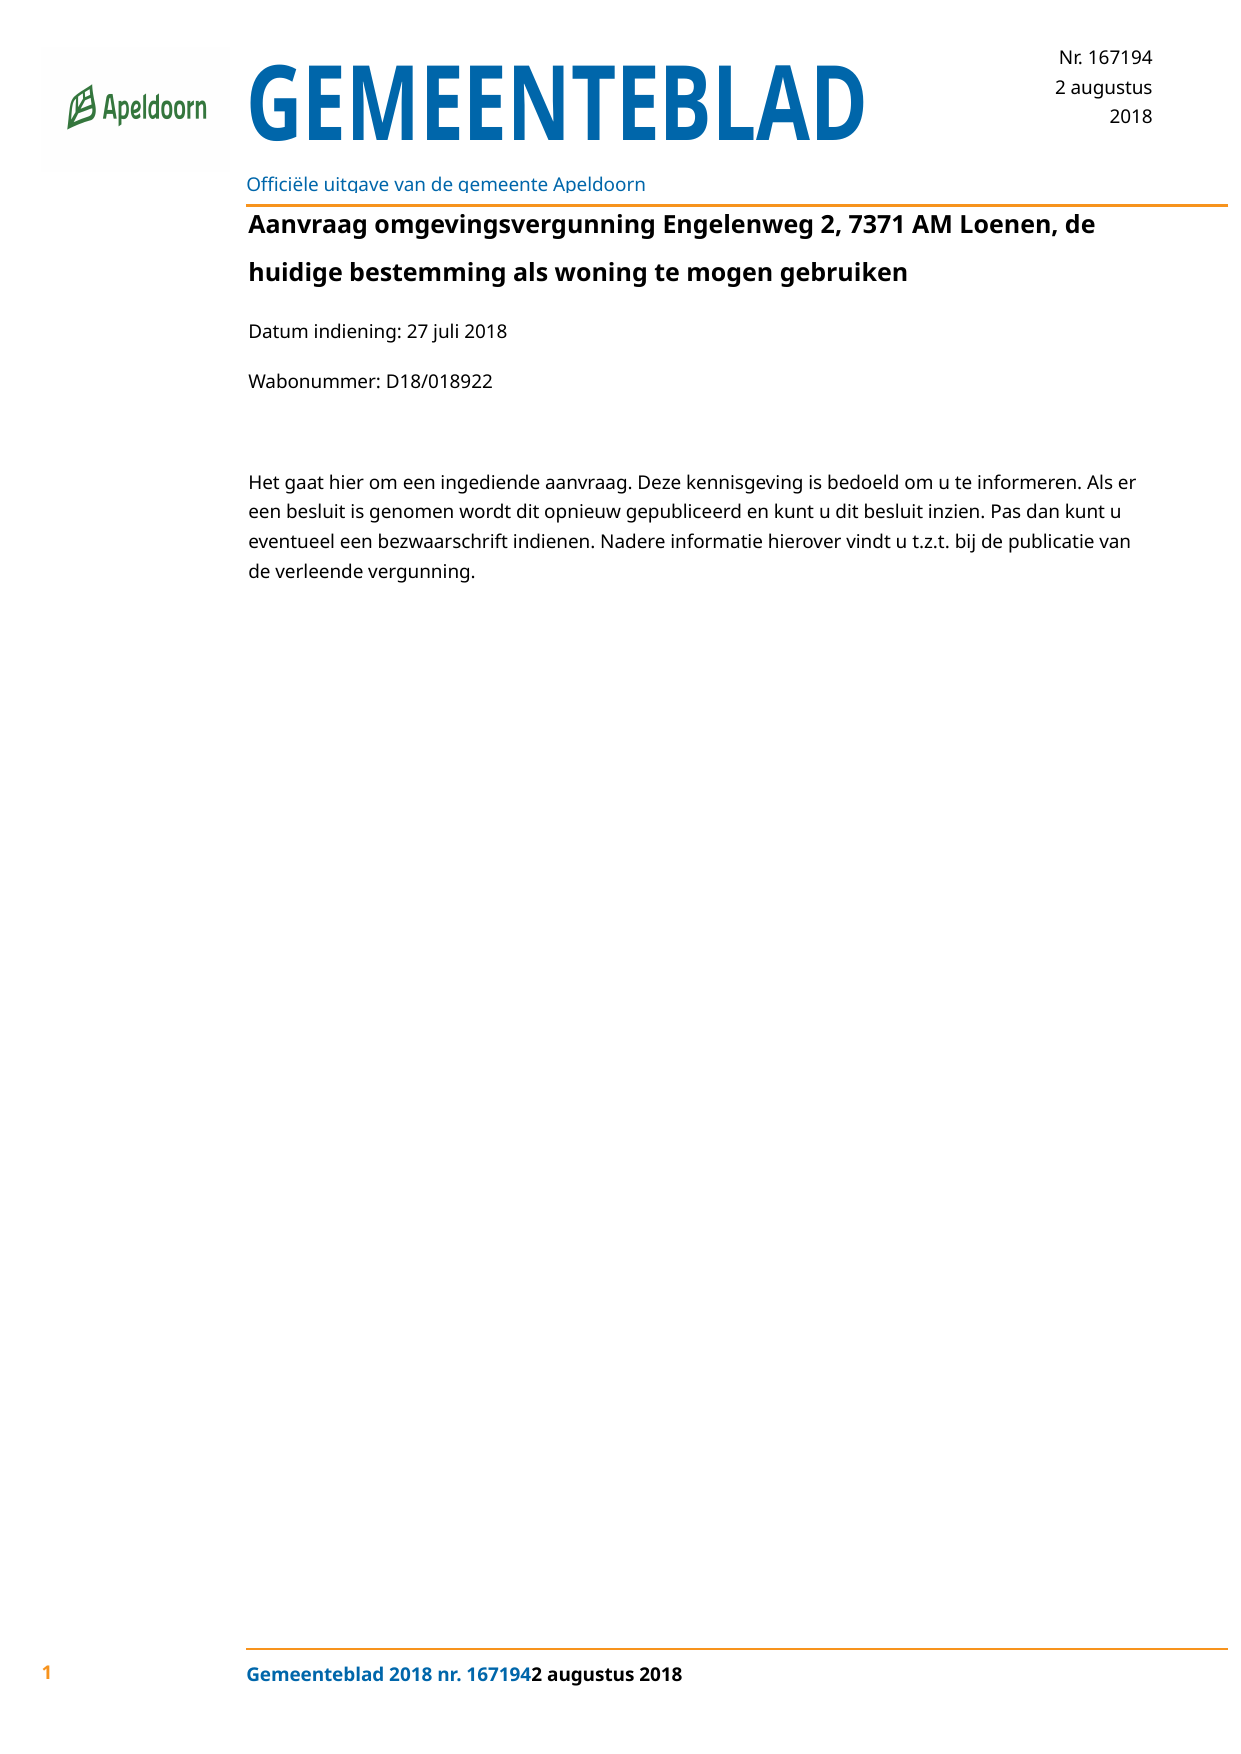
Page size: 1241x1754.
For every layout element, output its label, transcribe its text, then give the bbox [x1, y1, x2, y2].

text Datum indiening: 27 juli 2018 [248, 318, 1152, 344]
text Aanvraag omgevingsvergunning Engelenweg 2, 7371 AM Loenen, de huidige bestemming als woning te mogen gebruiken [248, 207, 1152, 288]
text Wabonummer: D18/018922 [248, 368, 1152, 394]
text Het gaat hier om een ingediende aanvraag. Deze kennisgeving is bedoeld om u te informeren. Als er een besluit is genomen wordt dit opnieuw gepubliceerd en kunt u dit besluit inzien. Pas dan kunt u eventueel een bezwaarschrift indienen. Nadere informatie hierover vindt u t.z.t. bij de publicatie van de verleende vergunning. [248, 469, 1152, 584]
picture [41, 47, 231, 172]
